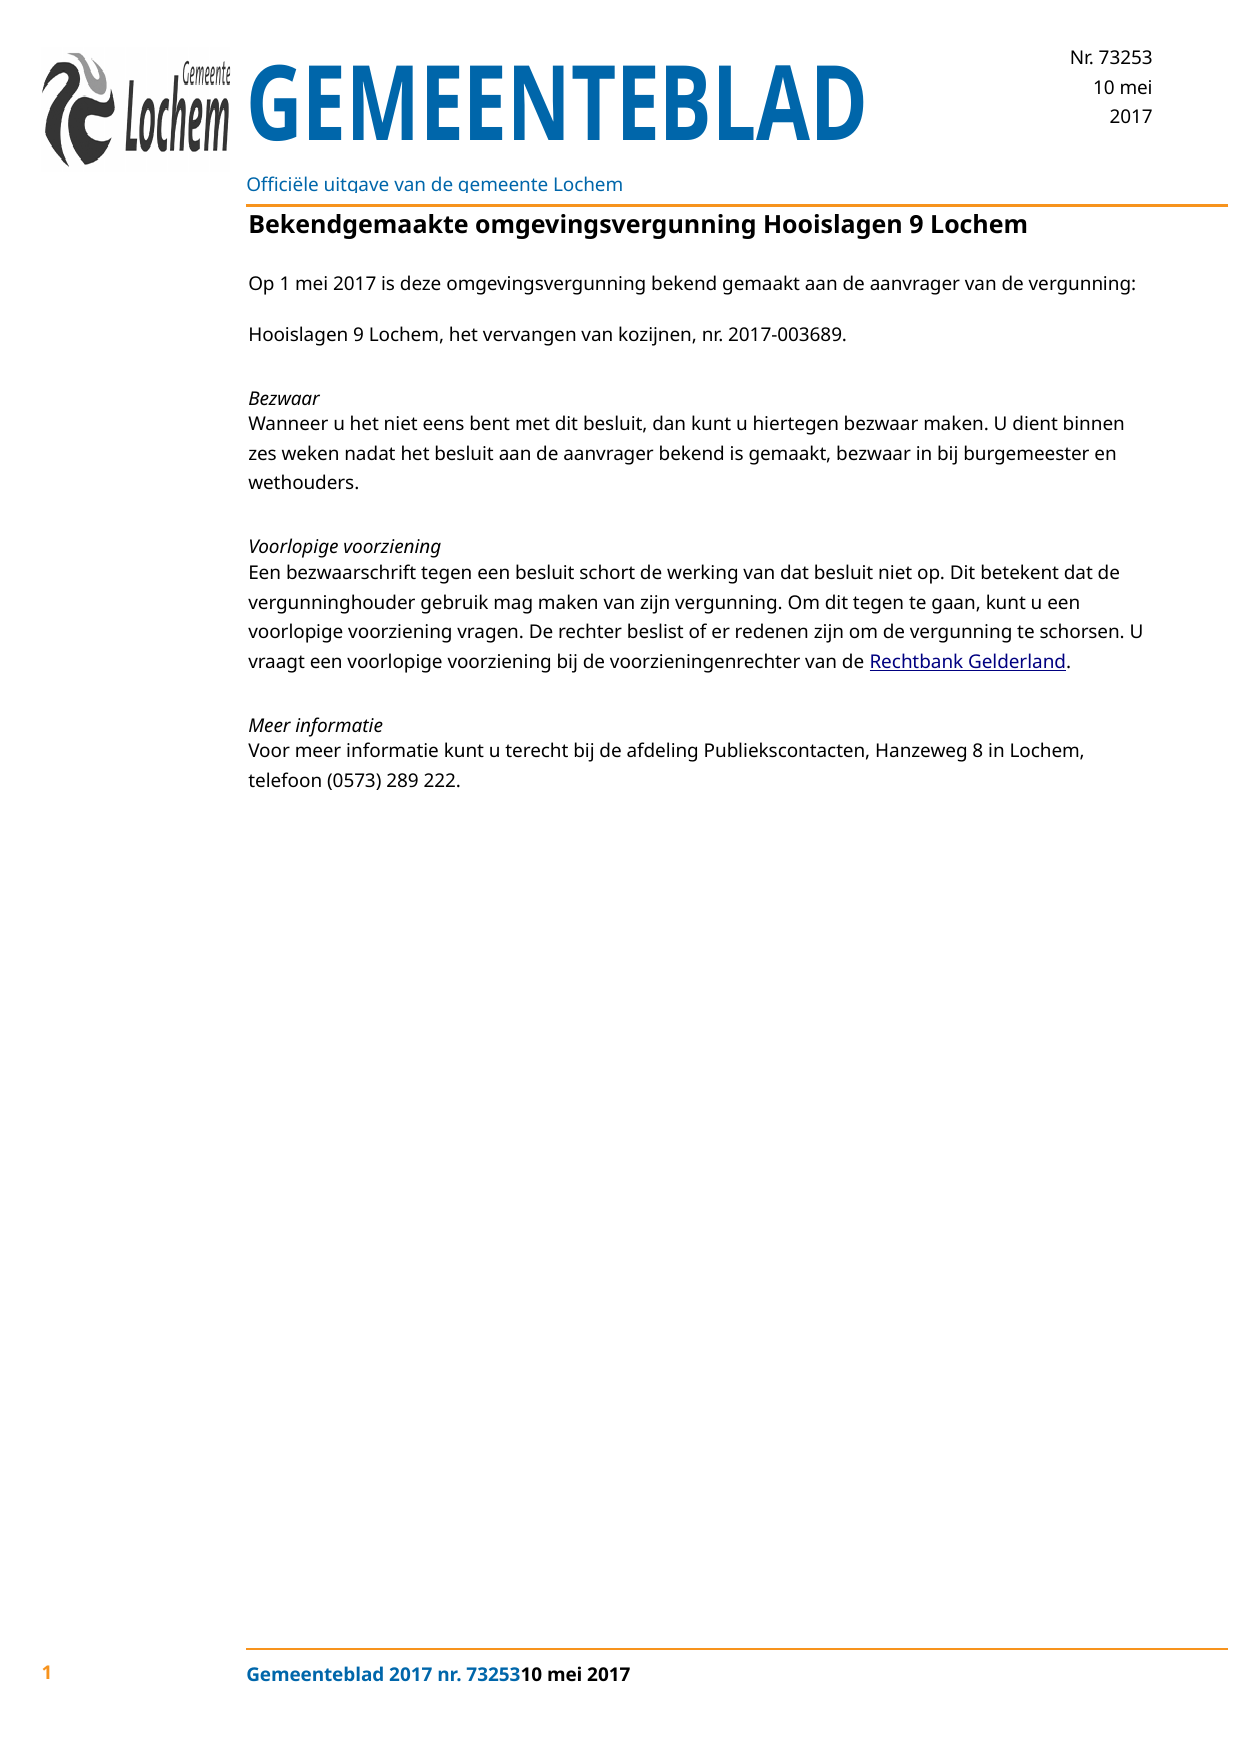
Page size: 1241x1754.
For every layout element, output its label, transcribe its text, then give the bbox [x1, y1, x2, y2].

picture [41, 47, 231, 172]
text Voorlopige voorziening [248, 533, 1152, 559]
text Op 1 mei 2017 is deze omgevingsvergunning bekend gemaakt aan de aanvrager van de vergunning: [248, 270, 1152, 296]
text Meer informatie [248, 712, 1152, 738]
text Voor meer informatie kunt u terecht bij de afdeling Publiekscontacten, Hanzeweg 8 in Lochem, telefoon (0573) 289 222. [248, 738, 1152, 793]
text Bezwaar [248, 385, 1152, 410]
text Hooislagen 9 Lochem, het vervangen van kozijnen, nr. 2017-003689. [248, 321, 1152, 346]
text Bekendgemaakte omgevingsvergunning Hooislagen 9 Lochem [248, 207, 1152, 241]
text Een bezwaarschrift tegen een besluit schort de werking van dat besluit niet op. Dit betekent dat de vergunninghouder gebruik mag maken van zijn vergunning. Om dit tegen te gaan, kunt u een voorlopige voorziening vragen. De rechter beslist of er redenen zijn om de vergunning te schorsen. U vraagt een voorlopige voorziening bij de voorzieningenrechter van de Rechtbank Gelderland. [248, 559, 1152, 674]
text Wanneer u het niet eens bent met dit besluit, dan kunt u hiertegen bezwaar maken. U dient binnen zes weken nadat het besluit aan de aanvrager bekend is gemaakt, bezwaar in bij burgemeester en wethouders. [248, 410, 1152, 495]
